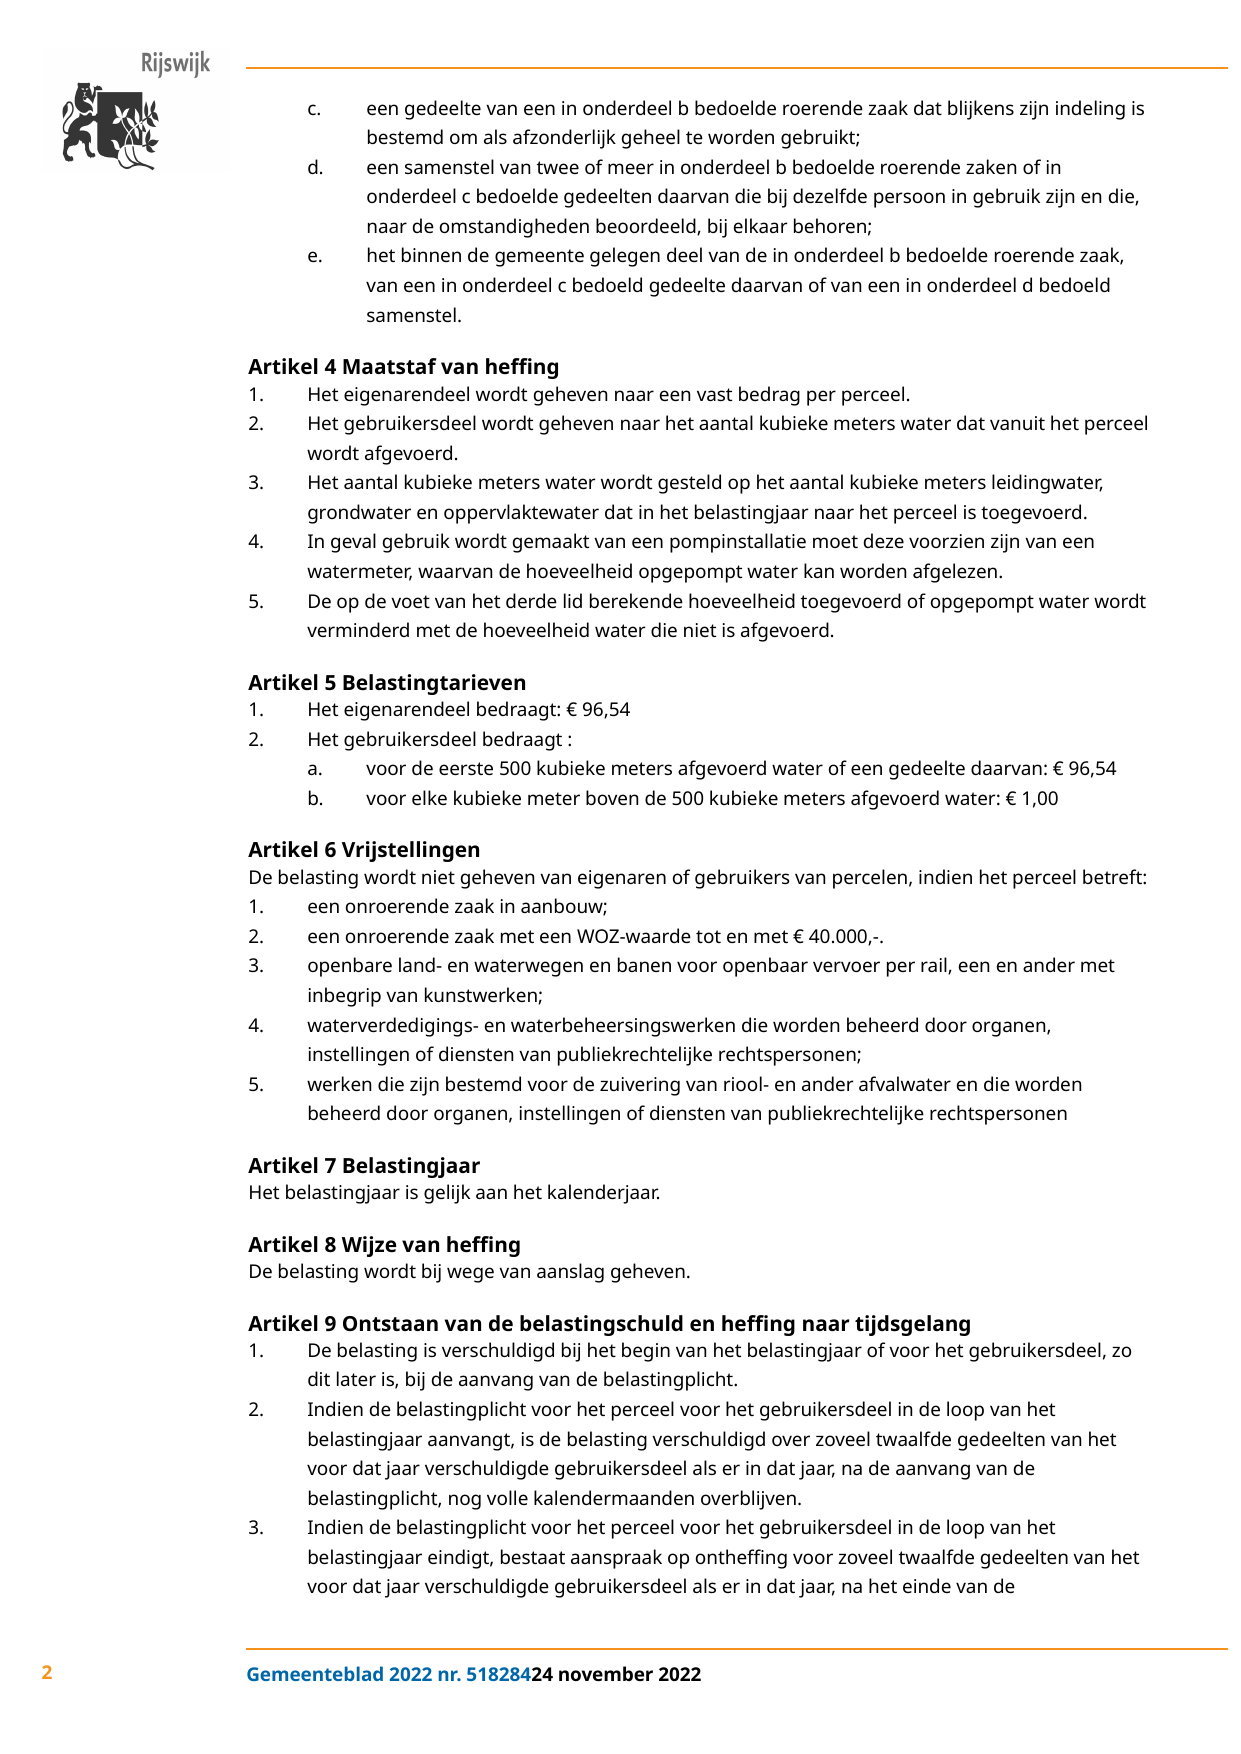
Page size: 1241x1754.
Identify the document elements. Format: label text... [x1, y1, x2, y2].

list openbare land- en waterwegen en banen voor openbaar vervoer per rail, een en ander met inbegrip van kunstwerken; [248, 953, 1152, 1008]
text Het belastingjaar is gelijk aan het kalenderjaar. [248, 1179, 1152, 1205]
list In geval gebruik wordt gemaakt van een pompinstallatie moet deze voorzien zijn van een watermeter, waarvan de hoeveelheid opgepompt water kan worden afgelezen. [248, 529, 1152, 584]
list Het gebruikersdeel bedraagt : [248, 726, 1152, 752]
list Het gebruikersdeel wordt geheven naar het aantal kubieke meters water dat vanuit het perceel wordt afgevoerd. [248, 410, 1152, 466]
list waterverdedigings- en waterbeheersingswerken die worden beheerd door organen, instellingen of diensten van publiekrechtelijke rechtspersonen; [248, 1012, 1152, 1067]
list een gedeelte van een in onderdeel b bedoelde roerende zaak dat blijkens zijn indeling is bestemd om als afzonderlijk geheel te worden gebruikt; [307, 95, 1152, 150]
text Artikel 7 Belastingjaar [248, 1151, 1152, 1179]
list Het eigenarendeel wordt geheven naar een vast bedrag per perceel. [248, 381, 1152, 406]
text Artikel 4 Maatstaf van heffing [248, 352, 1152, 381]
list Indien de belastingplicht voor het perceel voor het gebruikersdeel in de loop van het belastingjaar aanvangt, is de belasting verschuldigd over zoveel twaalfde gedeelten van het voor dat jaar verschuldigde gebruikersdeel als er in dat jaar, na de aanvang van de belastingplicht, nog volle kalendermaanden overblijven. [248, 1396, 1152, 1511]
list voor elke kubieke meter boven de 500 kubieke meters afgevoerd water: € 1,00 [307, 785, 1152, 811]
list een onroerende zaak in aanbouw; [248, 893, 1152, 919]
picture [41, 47, 231, 172]
text Artikel 9 Ontstaan van de belastingschuld en heffing naar tijdsgelang [248, 1309, 1152, 1337]
text De belasting wordt niet geheven van eigenaren of gebruikers van percelen, indien het perceel betreft: [248, 864, 1152, 889]
text Artikel 5 Belastingtarieven [248, 668, 1152, 696]
list voor de eerste 500 kubieke meters afgevoerd water of een gedeelte daarvan: € 96,54 [307, 755, 1152, 781]
list een samenstel van twee of meer in onderdeel b bedoelde roerende zaken of in onderdeel c bedoelde gedeelten daarvan die bij dezelfde persoon in gebruik zijn en die, naar de omstandigheden beoordeeld, bij elkaar behoren; [307, 154, 1152, 239]
text Artikel 8 Wijze van heffing [248, 1230, 1152, 1258]
list het binnen de gemeente gelegen deel van de in onderdeel b bedoelde roerende zaak, van een in onderdeel c bedoeld gedeelte daarvan of van een in onderdeel d bedoeld samenstel. [307, 243, 1152, 328]
text De belasting wordt bij wege van aanslag geheven. [248, 1258, 1152, 1284]
list Indien de belastingplicht voor het perceel voor het gebruikersdeel in de loop van het belastingjaar eindigt, bestaat aanspraak op ontheffing voor zoveel twaalfde gedeelten van het voor dat jaar verschuldigde gebruikersdeel als er in dat jaar, na het einde van de [248, 1514, 1152, 1599]
list werken die zijn bestemd voor de zuivering van riool- en ander afvalwater en die worden beheerd door organen, instellingen of diensten van publiekrechtelijke rechtspersonen [248, 1071, 1152, 1126]
list een onroerende zaak met een WOZ-waarde tot en met € 40.000,-. [248, 923, 1152, 949]
list De op de voet van het derde lid berekende hoeveelheid toegevoerd of opgepompt water wordt verminderd met de hoeveelheid water die niet is afgevoerd. [248, 588, 1152, 643]
text Artikel 6 Vrijstellingen [248, 835, 1152, 864]
list Het aantal kubieke meters water wordt gesteld op het aantal kubieke meters leidingwater, grondwater en oppervlaktewater dat in het belastingjaar naar het perceel is toegevoerd. [248, 469, 1152, 525]
list De belasting is verschuldigd bij het begin van het belastingjaar of voor het gebruikersdeel, zo dit later is, bij de aanvang van de belastingplicht. [248, 1337, 1152, 1392]
list Het eigenarendeel bedraagt: € 96,54 [248, 696, 1152, 722]
